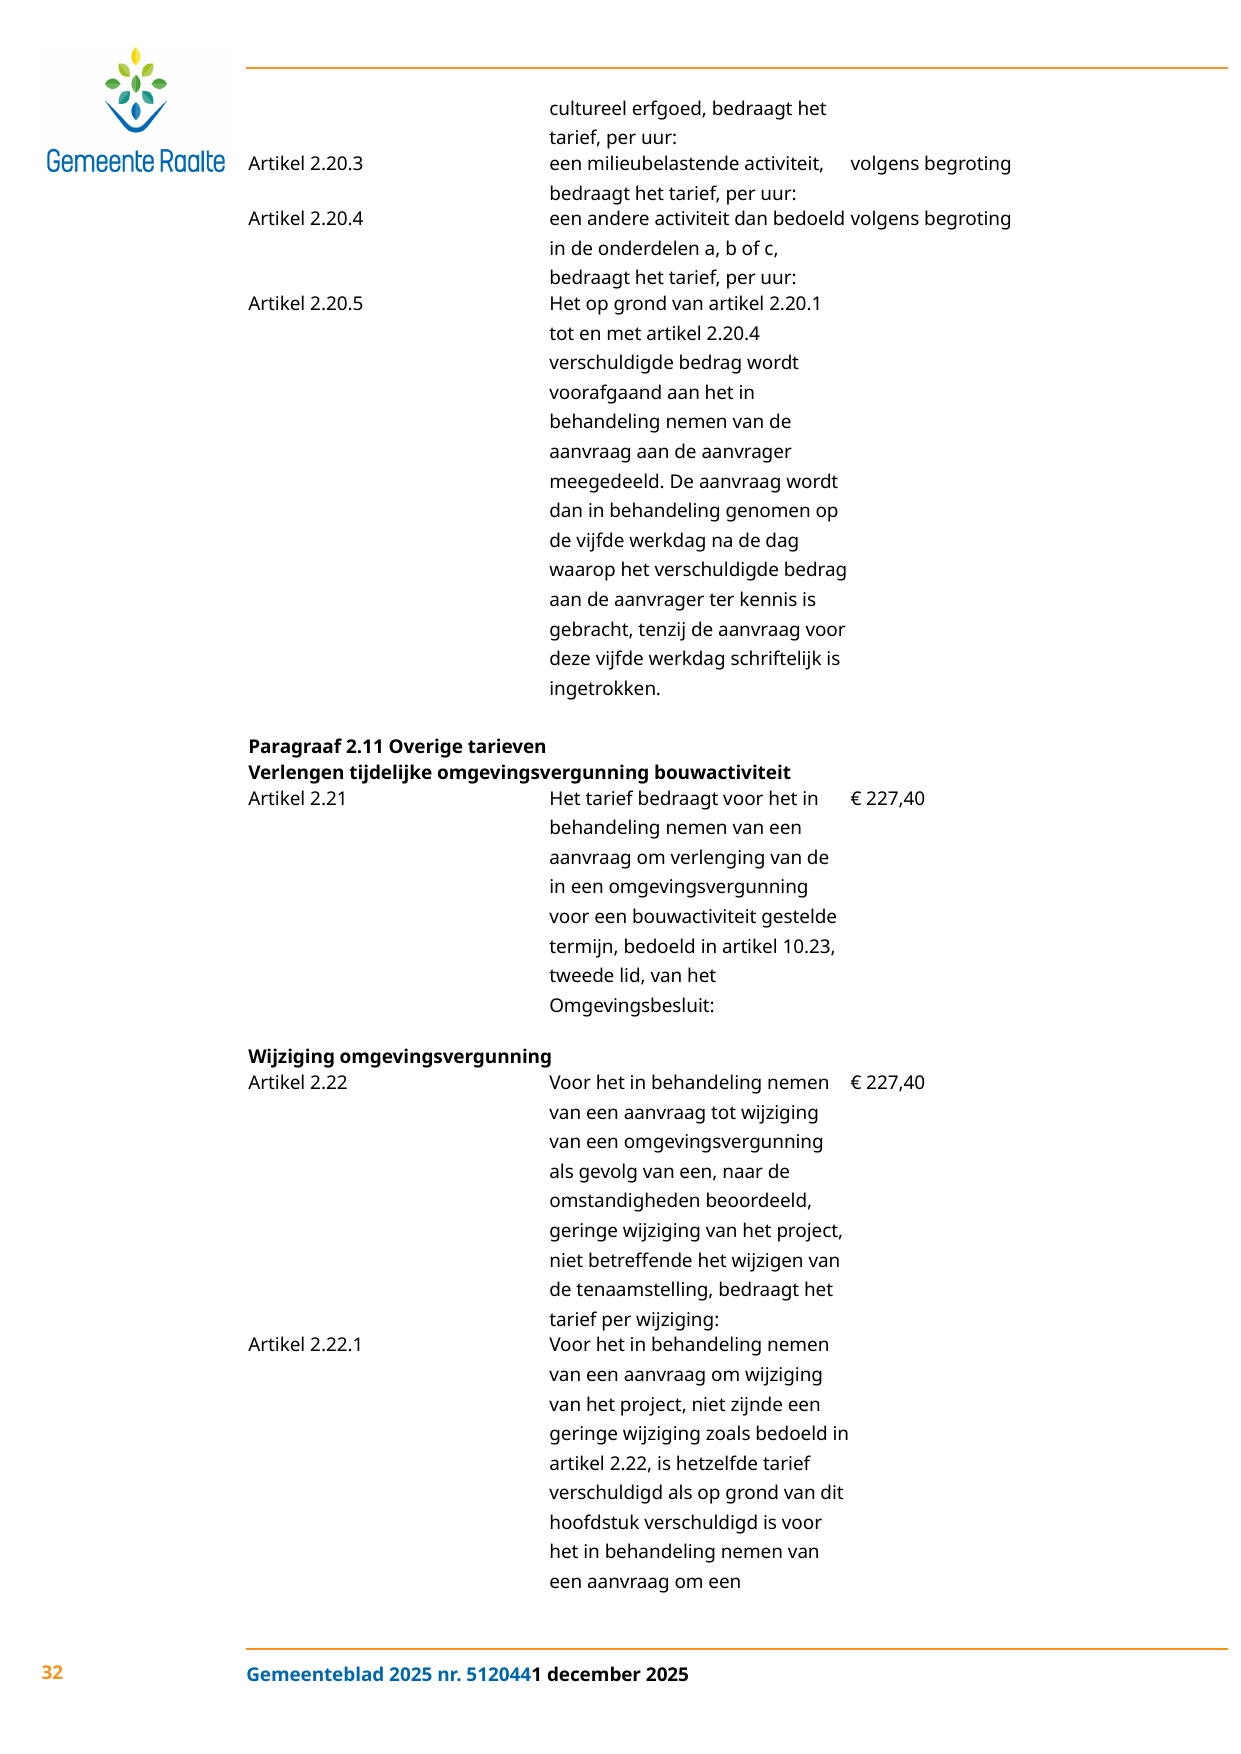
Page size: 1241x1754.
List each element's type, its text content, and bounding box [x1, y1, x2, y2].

table_cell volgens begroting [850, 205, 1152, 290]
table_cell [850, 1044, 1152, 1069]
table_cell Verlengen tijdelijke omgevingsvergunning bouwactiviteit [248, 759, 850, 785]
table_cell [850, 95, 1152, 150]
table_cell [850, 759, 1152, 785]
table_cell Het tarief bedraagt voor het in behandeling nemen van een aanvraag om verlenging van de in een omgevingsvergunning voor een bouwactiviteit gestelde termijn, bedoeld in artikel 10.23, tweede lid, van het Omgevingsbesluit: [549, 785, 850, 1018]
table_cell een milieubelastende activiteit, bedraagt het tarief, per uur: [549, 150, 850, 205]
table_cell [248, 95, 549, 150]
table_cell [850, 290, 1152, 701]
picture [41, 47, 231, 172]
table_cell [549, 1018, 850, 1043]
table_cell Artikel 2.22.1 [248, 1332, 549, 1594]
table_cell € 227,40 [850, 785, 1152, 1018]
table_cell Artikel 2.20.3 [248, 150, 549, 205]
table_header [850, 734, 1152, 759]
table_cell Wijziging omgevingsvergunning [248, 1044, 850, 1069]
table_header Paragraaf 2.11 Overige tarieven [248, 734, 850, 759]
table_cell een andere activiteit dan bedoeld in de onderdelen a, b of c, bedraagt het tarief, per uur: [549, 205, 850, 290]
table_cell Artikel 2.20.5 [248, 290, 549, 701]
table_cell [850, 1018, 1152, 1043]
table_cell Voor het in behandeling nemen van een aanvraag tot wijziging van een omgevingsvergunning als gevolg van een, naar de omstandigheden beoordeeld, geringe wijziging van het project, niet betreffende het wijzigen van de tenaamstelling, bedraagt het tarief per wijziging: [549, 1069, 850, 1332]
table_cell Het op grond van artikel 2.20.1 tot en met artikel 2.20.4 verschuldigde bedrag wordt voorafgaand aan het in behandeling nemen van de aanvraag aan de aanvrager meegedeeld. De aanvraag wordt dan in behandeling genomen op de vijfde werkdag na de dag waarop het verschuldigde bedrag aan de aanvrager ter kennis is gebracht, tenzij de aanvraag voor deze vijfde werkdag schriftelijk is ingetrokken. [549, 290, 850, 701]
table_cell Artikel 2.20.4 [248, 205, 549, 290]
table_cell cultureel erfgoed, bedraagt het tarief, per uur: [549, 95, 850, 150]
table_cell volgens begroting [850, 150, 1152, 205]
table_cell [850, 1332, 1152, 1594]
table_cell € 227,40 [850, 1069, 1152, 1332]
table_cell [248, 1018, 549, 1043]
table_cell Artikel 2.21 [248, 785, 549, 1018]
table_cell Voor het in behandeling nemen van een aanvraag om wijziging van het project, niet zijnde een geringe wijziging zoals bedoeld in artikel 2.22, is hetzelfde tarief verschuldigd als op grond van dit hoofdstuk verschuldigd is voor het in behandeling nemen van een aanvraag om een [549, 1332, 850, 1594]
table_cell Artikel 2.22 [248, 1069, 549, 1332]
